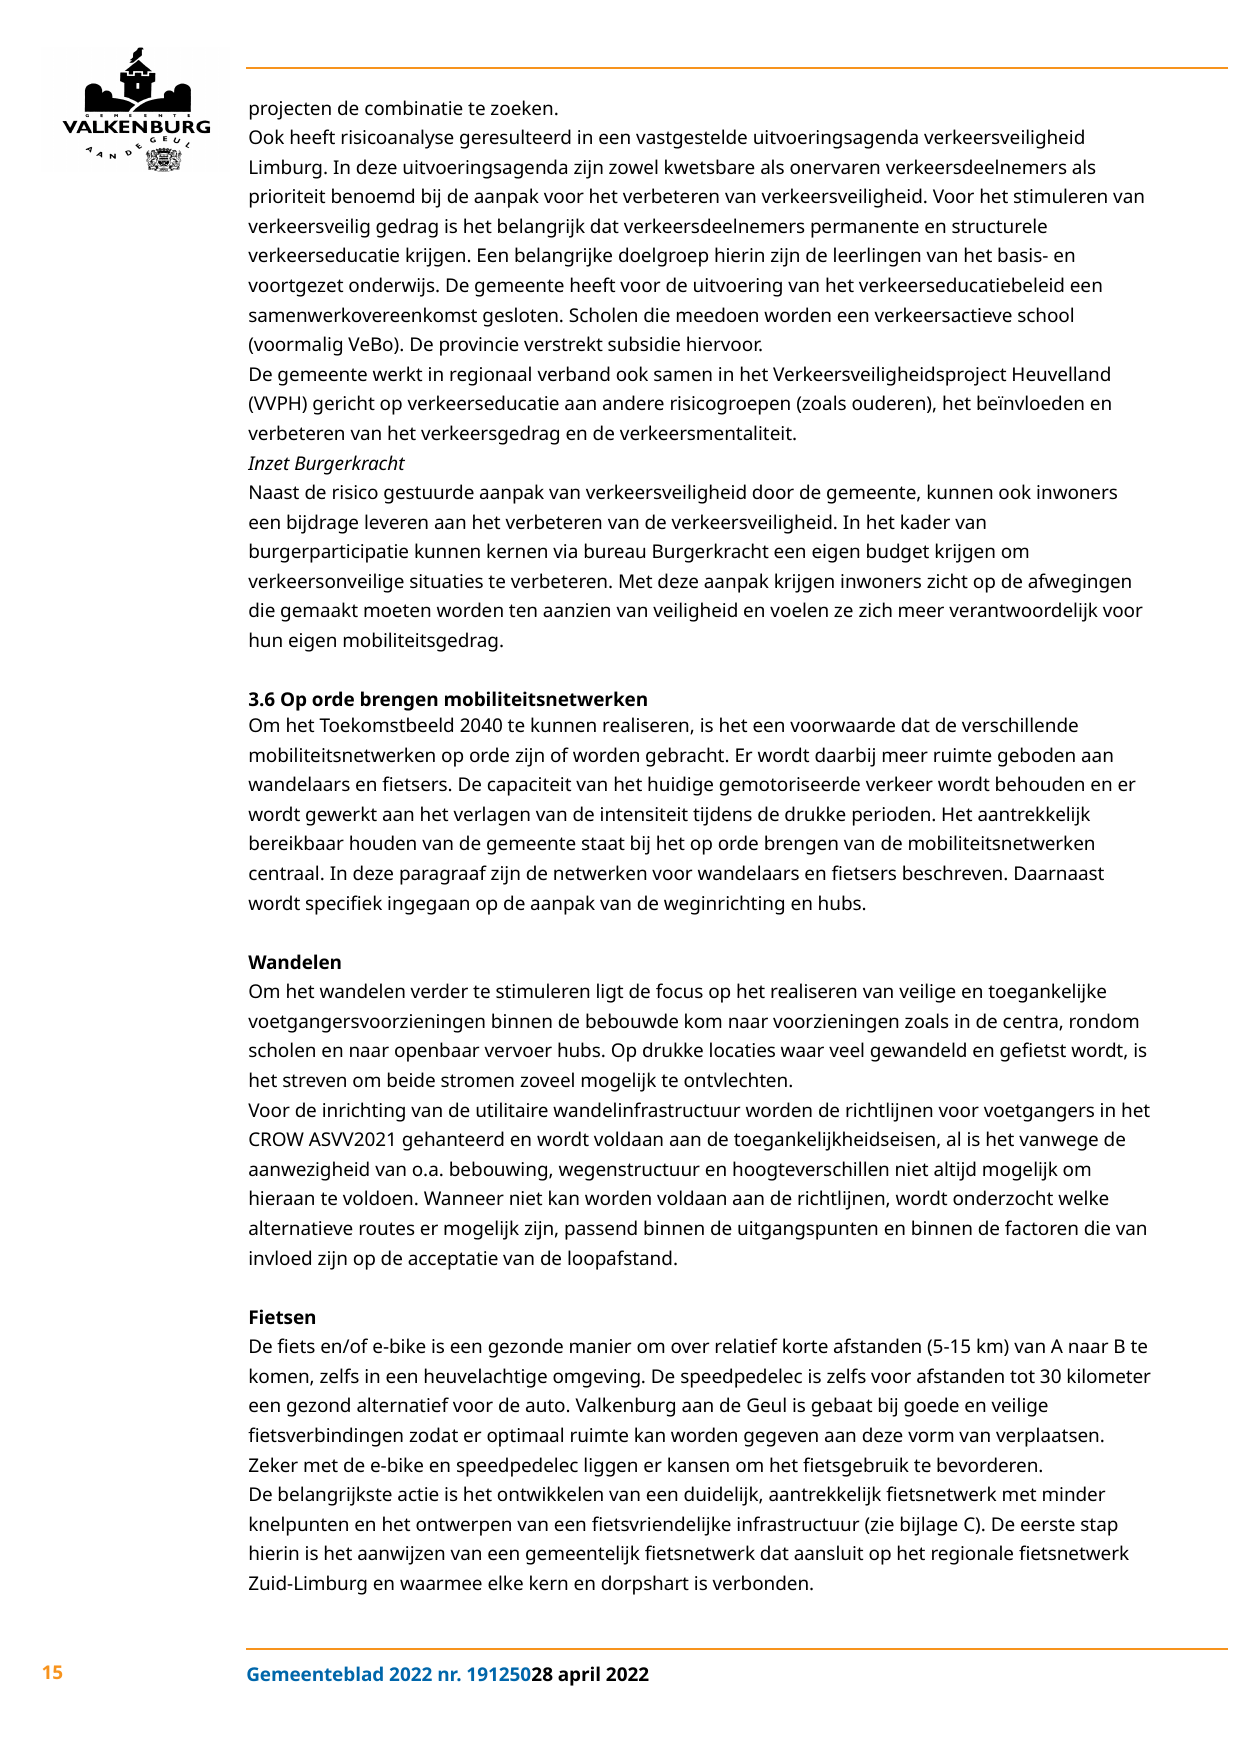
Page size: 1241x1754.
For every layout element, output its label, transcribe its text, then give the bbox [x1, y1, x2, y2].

text De gemeente werkt in regionaal verband ook samen in het Verkeersveiligheidsproject Heuvelland (VVPH) gericht op verkeerseducatie aan andere risicogroepen (zoals ouderen), het beïnvloeden en verbeteren van het verkeersgedrag en de verkeersmentaliteit. [248, 361, 1152, 446]
text 3.6 Op orde brengen mobiliteitsnetwerken [248, 686, 1152, 712]
text Ook heeft risicoanalyse geresulteerd in een vastgestelde uitvoeringsagenda verkeersveiligheid Limburg. In deze uitvoeringsagenda zijn zowel kwetsbare als onervaren verkeersdeelnemers als prioriteit benoemd bij de aanpak voor het verbeteren van verkeersveiligheid. Voor het stimuleren van verkeersveilig gedrag is het belangrijk dat verkeersdeelnemers permanente en structurele verkeerseducatie krijgen. Een belangrijke doelgroep hierin zijn de leerlingen van het basis- en voortgezet onderwijs. De gemeente heeft voor de uitvoering van het verkeerseducatiebeleid een samenwerkovereenkomst gesloten. Scholen die meedoen worden een verkeersactieve school (voormalig VeBo). De provincie verstrekt subsidie hiervoor. [248, 124, 1152, 357]
text De belangrijkste actie is het ontwikkelen van een duidelijk, aantrekkelijk fietsnetwerk met minder knelpunten en het ontwerpen van een fietsvriendelijke infrastructuur (zie bijlage C). De eerste stap hierin is het aanwijzen van een gemeentelijk fietsnetwerk dat aansluit op het regionale fietsnetwerk Zuid-Limburg en waarmee elke kern en dorpshart is verbonden. [248, 1481, 1152, 1596]
text Wandelen [248, 949, 1152, 974]
text Voor de inrichting van de utilitaire wandelinfrastructuur worden de richtlijnen voor voetgangers in het CROW ASVV2021 gehanteerd en wordt voldaan aan de toegankelijkheidseisen, al is het vanwege de aanwezigheid van o.a. bebouwing, wegenstructuur en hoogteverschillen niet altijd mogelijk om hieraan te voldoen. Wanneer niet kan worden voldaan aan de richtlijnen, wordt onderzocht welke alternatieve routes er mogelijk zijn, passend binnen de uitgangspunten en binnen de factoren die van invloed zijn op de acceptatie van de loopafstand. [248, 1097, 1152, 1270]
picture [41, 47, 231, 172]
text Om het Toekomstbeeld 2040 te kunnen realiseren, is het een voorwaarde dat de verschillende mobiliteitsnetwerken op orde zijn of worden gebracht. Er wordt daarbij meer ruimte geboden aan wandelaars en fietsers. De capaciteit van het huidige gemotoriseerde verkeer wordt behouden en er wordt gewerkt aan het verlagen van de intensiteit tijdens de drukke perioden. Het aantrekkelijk bereikbaar houden van de gemeente staat bij het op orde brengen van de mobiliteitsnetwerken centraal. In deze paragraaf zijn de netwerken voor wandelaars en fietsers beschreven. Daarnaast wordt specifiek ingegaan op de aanpak van de weginrichting en hubs. [248, 712, 1152, 915]
text projecten de combinatie te zoeken. [248, 95, 1152, 121]
text Fietsen [248, 1304, 1152, 1329]
text Naast de risico gestuurde aanpak van verkeersveiligheid door de gemeente, kunnen ook inwoners een bijdrage leveren aan het verbeteren van de verkeersveiligheid. In het kader van burgerparticipatie kunnen kernen via bureau Burgerkracht een eigen budget krijgen om verkeersonveilige situaties te verbeteren. Met deze aanpak krijgen inwoners zicht op de afwegingen die gemaakt moeten worden ten aanzien van veiligheid en voelen ze zich meer verantwoordelijk voor hun eigen mobiliteitsgedrag. [248, 479, 1152, 653]
text Om het wandelen verder te stimuleren ligt de focus op het realiseren van veilige en toegankelijke voetgangersvoorzieningen binnen de bebouwde kom naar voorzieningen zoals in de centra, rondom scholen en naar openbaar vervoer hubs. Op drukke locaties waar veel gewandeld en gefietst wordt, is het streven om beide stromen zoveel mogelijk te ontvlechten. [248, 978, 1152, 1093]
text Inzet Burgerkracht [248, 450, 1152, 476]
text De fiets en/of e-bike is een gezonde manier om over relatief korte afstanden (5-15 km) van A naar B te komen, zelfs in een heuvelachtige omgeving. De speedpedelec is zelfs voor afstanden tot 30 kilometer een gezond alternatief voor de auto. Valkenburg aan de Geul is gebaat bij goede en veilige fietsverbindingen zodat er optimaal ruimte kan worden gegeven aan deze vorm van verplaatsen. Zeker met de e-bike en speedpedelec liggen er kansen om het fietsgebruik te bevorderen. [248, 1333, 1152, 1477]
